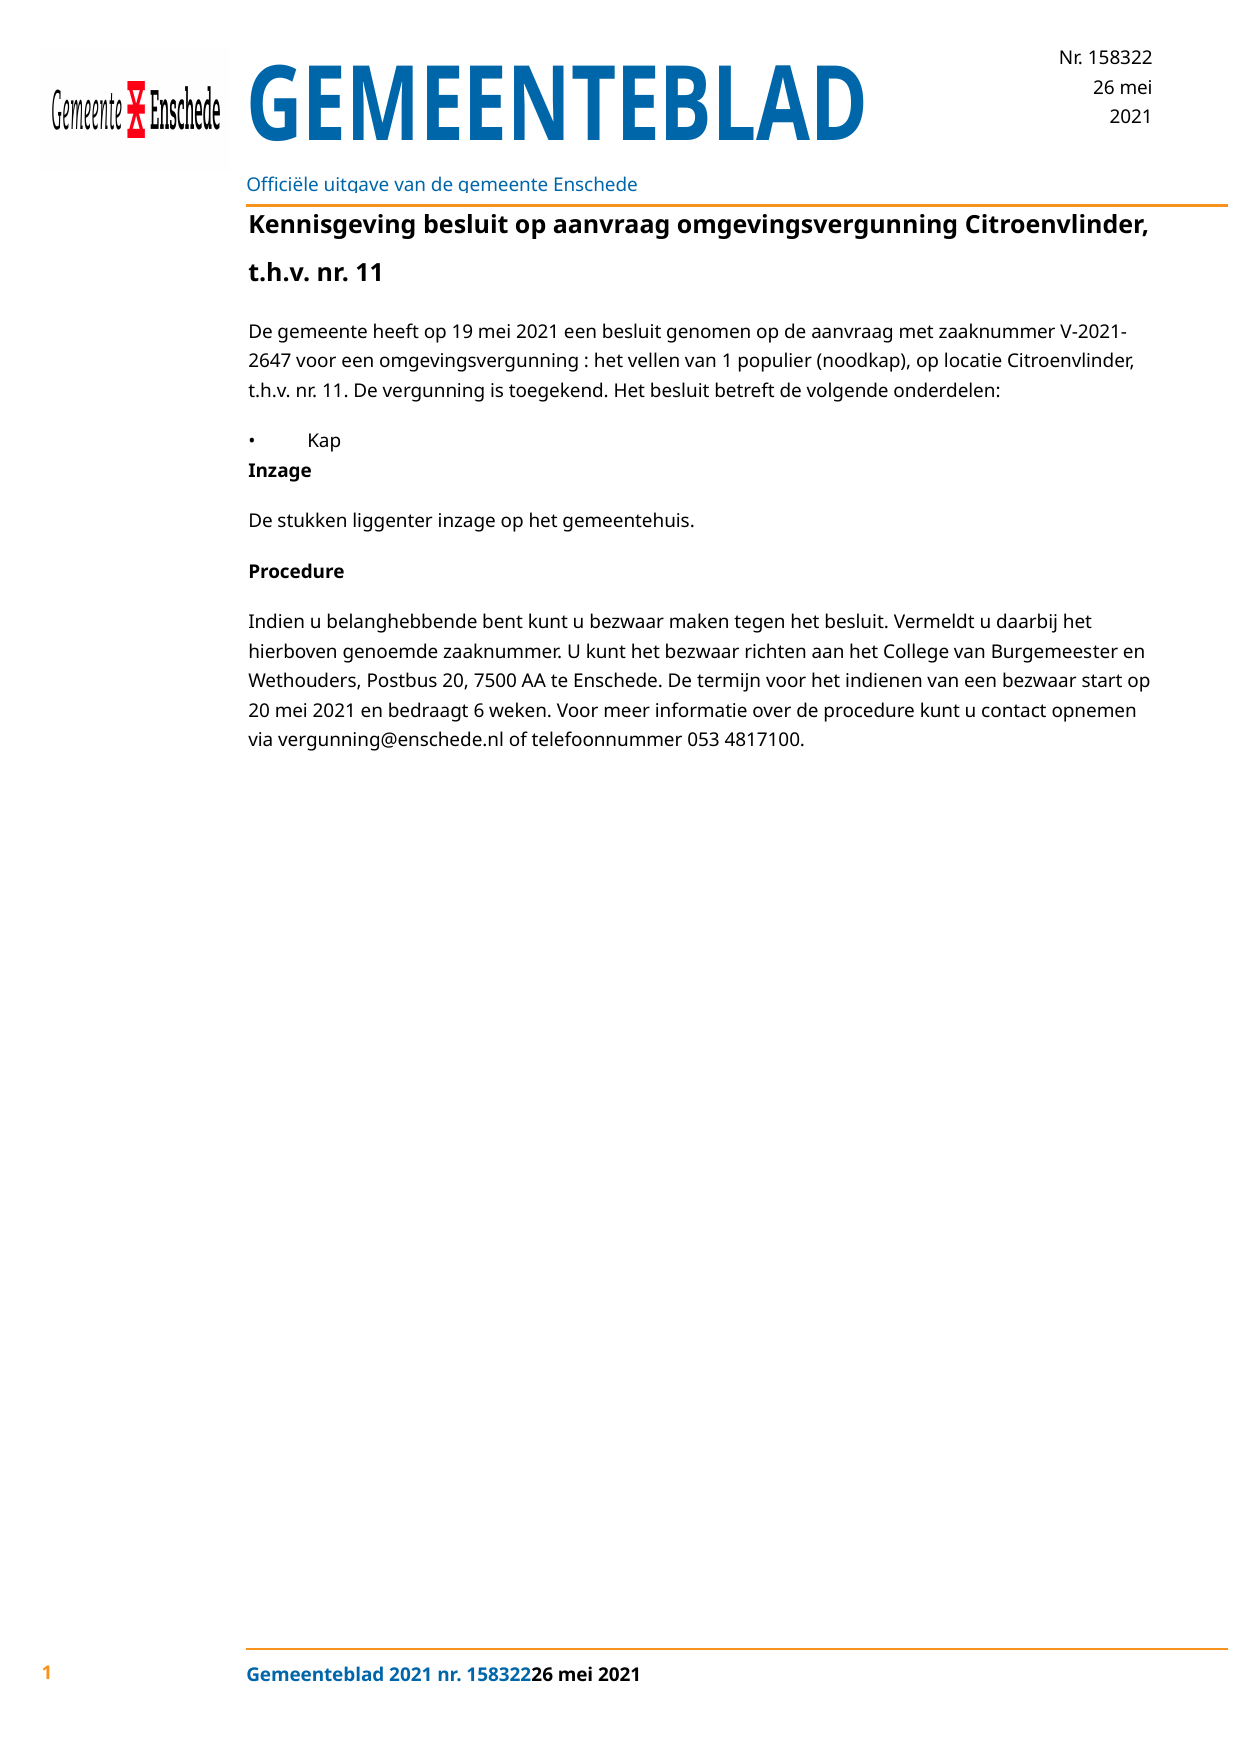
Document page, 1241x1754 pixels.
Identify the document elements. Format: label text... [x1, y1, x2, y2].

text Kennisgeving besluit op aanvraag omgevingsvergunning Citroenvlinder, t.h.v. nr. 11 [248, 207, 1152, 288]
text De stukken liggenter inzage op het gemeentehuis. [248, 507, 1152, 533]
text Inzage [248, 457, 1152, 483]
text Procedure [248, 558, 1152, 584]
text Indien u belanghebbende bent kunt u bezwaar maken tegen het besluit. Vermeldt u daarbij het hierboven genoemde zaaknummer. U kunt het bezwaar richten aan het College van Burgemees­ter en Wethouders, Postbus 20, 7500 AA te Enschede. De termijn voor het indienen van een bezwaar start op 20 mei 2021 en bedraagt 6 weken. Voor meer informatie over de procedure kunt u contact opnemen via vergunning@enschede.nl of telefoonnummer 053 4817100. [248, 608, 1152, 752]
picture [41, 47, 231, 172]
list Kap [248, 427, 1152, 453]
text De gemeente heeft op 19 mei 2021 een besluit genomen op de aanvraag met zaaknummer V-2021-2647 voor een omgevingsvergunning : het vellen van 1 populier (noodkap), op locatie Citroenvlinder, t.h.v. nr. 11. De vergunning is toegekend. Het besluit betreft de volgende onderdelen: [248, 318, 1152, 403]
